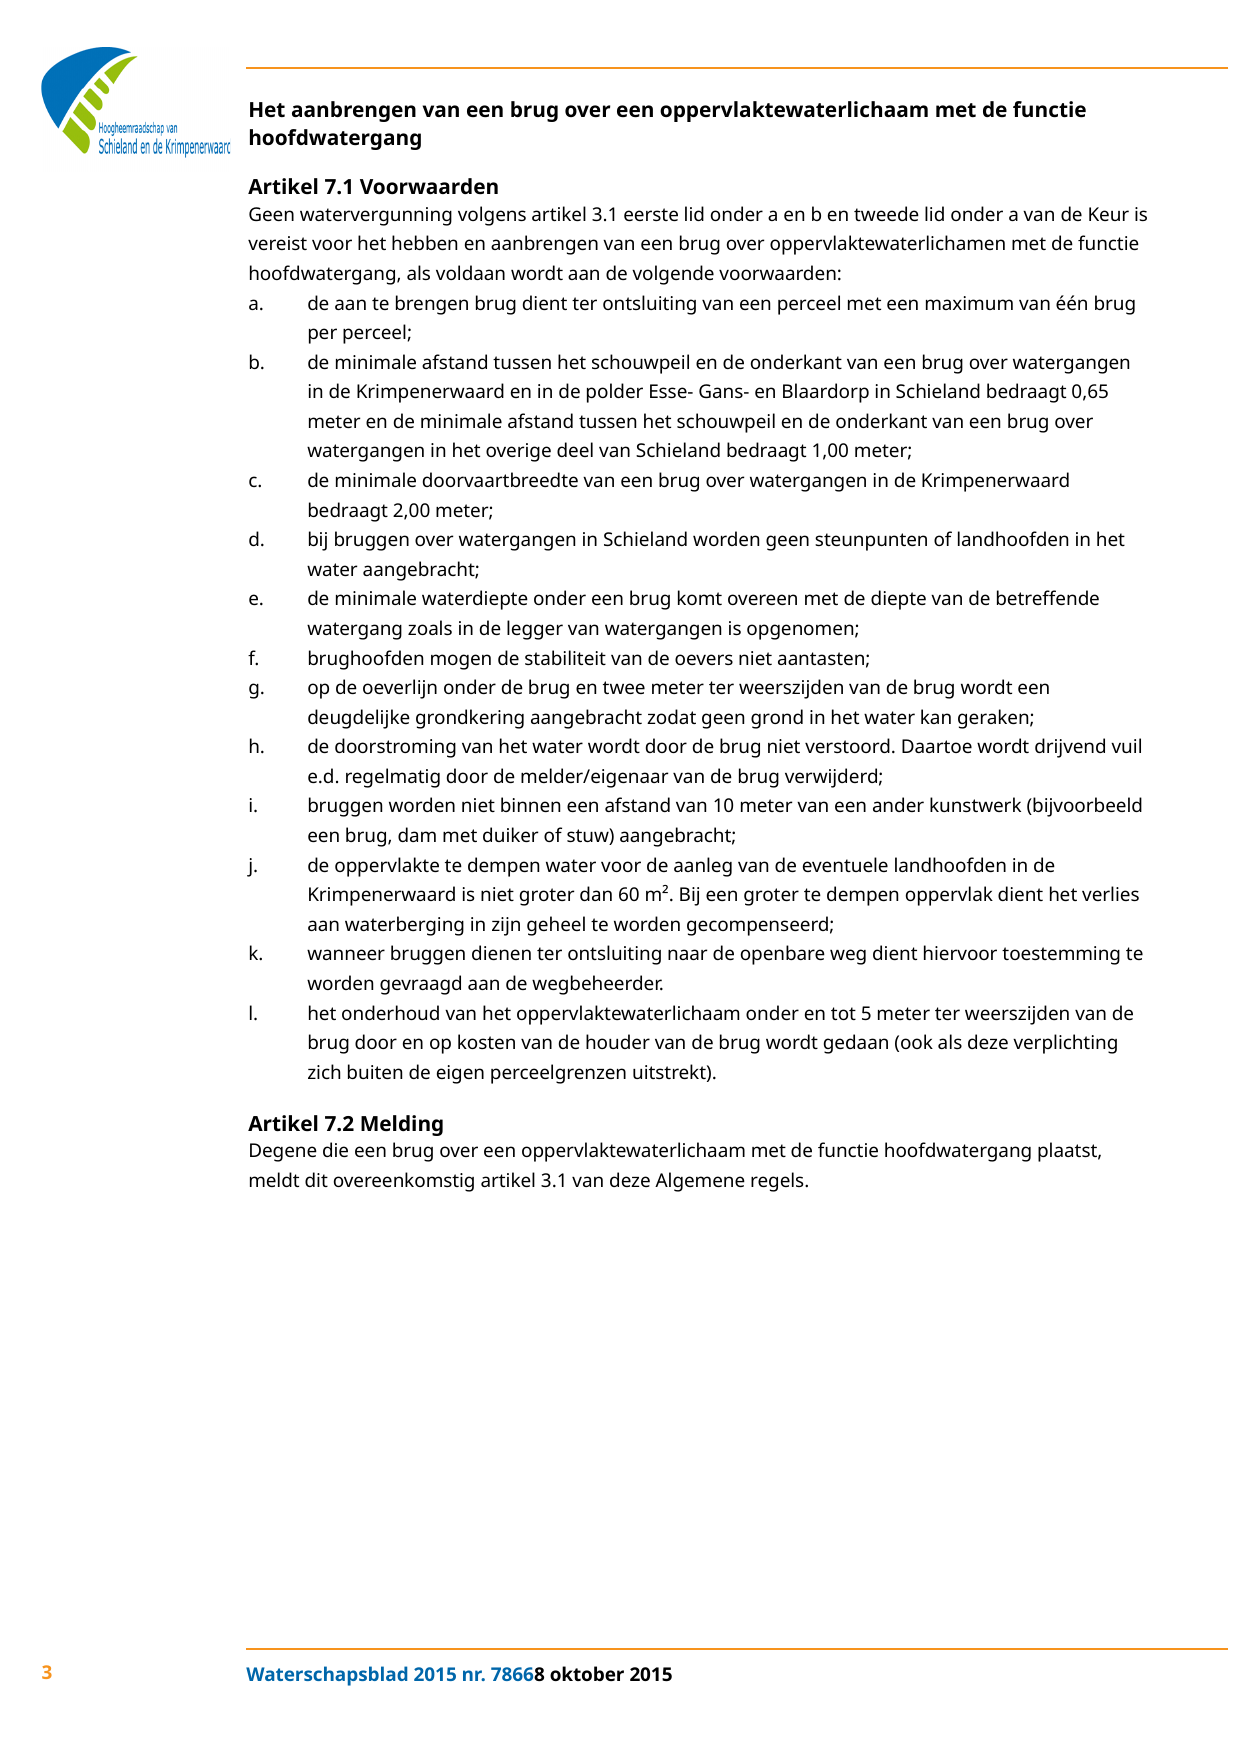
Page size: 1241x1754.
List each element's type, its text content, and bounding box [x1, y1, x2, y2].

text Het aanbrengen van een brug over een oppervlaktewaterlichaam met de functie hoofdwatergang [248, 95, 1152, 152]
list brughoofden mogen de stabiliteit van de oevers niet aantasten; [248, 645, 1152, 670]
list de doorstroming van het water wordt door de brug niet verstoord. Daartoe wordt drijvend vuil e.d. regelmatig door de melder/eigenaar van de brug verwijderd; [248, 733, 1152, 789]
text Artikel 7.2 Melding [248, 1109, 1152, 1138]
list de minimale waterdiepte onder een brug komt overeen met de diepte van de betreffende watergang zoals in de legger van watergangen is opgenomen; [248, 586, 1152, 641]
list wanneer bruggen dienen ter ontsluiting naar de openbare weg dient hiervoor toestemming te worden gevraagd aan de wegbeheerder. [248, 941, 1152, 996]
list bij bruggen over watergangen in Schieland worden geen steunpunten of landhoofden in het water aangebracht; [248, 526, 1152, 582]
list de aan te brengen brug dient ter ontsluiting van een perceel met een maximum van één brug per perceel; [248, 290, 1152, 345]
list de oppervlakte te dempen water voor de aanleg van de eventuele landhoofden in de Krimpenerwaard is niet groter dan 60 m². Bij een groter te dempen oppervlak dient het verlies aan waterberging in zijn geheel te worden gecompenseerd; [248, 852, 1152, 937]
list op de oeverlijn onder de brug en twee meter ter weerszijden van de brug wordt een deugdelijke grondkering aangebracht zodat geen grond in het water kan geraken; [248, 674, 1152, 729]
list de minimale doorvaartbreedte van een brug over watergangen in de Krimpenerwaard bedraagt 2,00 meter; [248, 467, 1152, 522]
list de minimale afstand tussen het schouwpeil en de onderkant van een brug over watergangen in de Krimpenerwaard en in de polder Esse- Gans- en Blaardorp in Schieland bedraagt 0,65 meter en de minimale afstand tussen het schouwpeil en de onderkant van een brug over watergangen in het overige deel van Schieland bedraagt 1,00 meter; [248, 349, 1152, 463]
picture [41, 47, 231, 172]
text Artikel 7.1 Voorwaarden [248, 172, 1152, 201]
list het onderhoud van het oppervlaktewaterlichaam onder en tot 5 meter ter weerszijden van de brug door en op kosten van de houder van de brug wordt gedaan (ook als deze verplichting zich buiten de eigen perceelgrenzen uitstrekt). [248, 1000, 1152, 1084]
text Geen watervergunning volgens artikel 3.1 eerste lid onder a en b en tweede lid onder a van de Keur is vereist voor het hebben en aanbrengen van een brug over oppervlaktewaterlichamen met de functie hoofdwatergang, als voldaan wordt aan de volgende voorwaarden: [248, 201, 1152, 286]
list bruggen worden niet binnen een afstand van 10 meter van een ander kunstwerk (bijvoorbeeld een brug, dam met duiker of stuw) aangebracht; [248, 793, 1152, 848]
text Degene die een brug over een oppervlaktewaterlichaam met de functie hoofdwatergang plaatst, meldt dit overeenkomstig artikel 3.1 van deze Algemene regels. [248, 1138, 1152, 1193]
